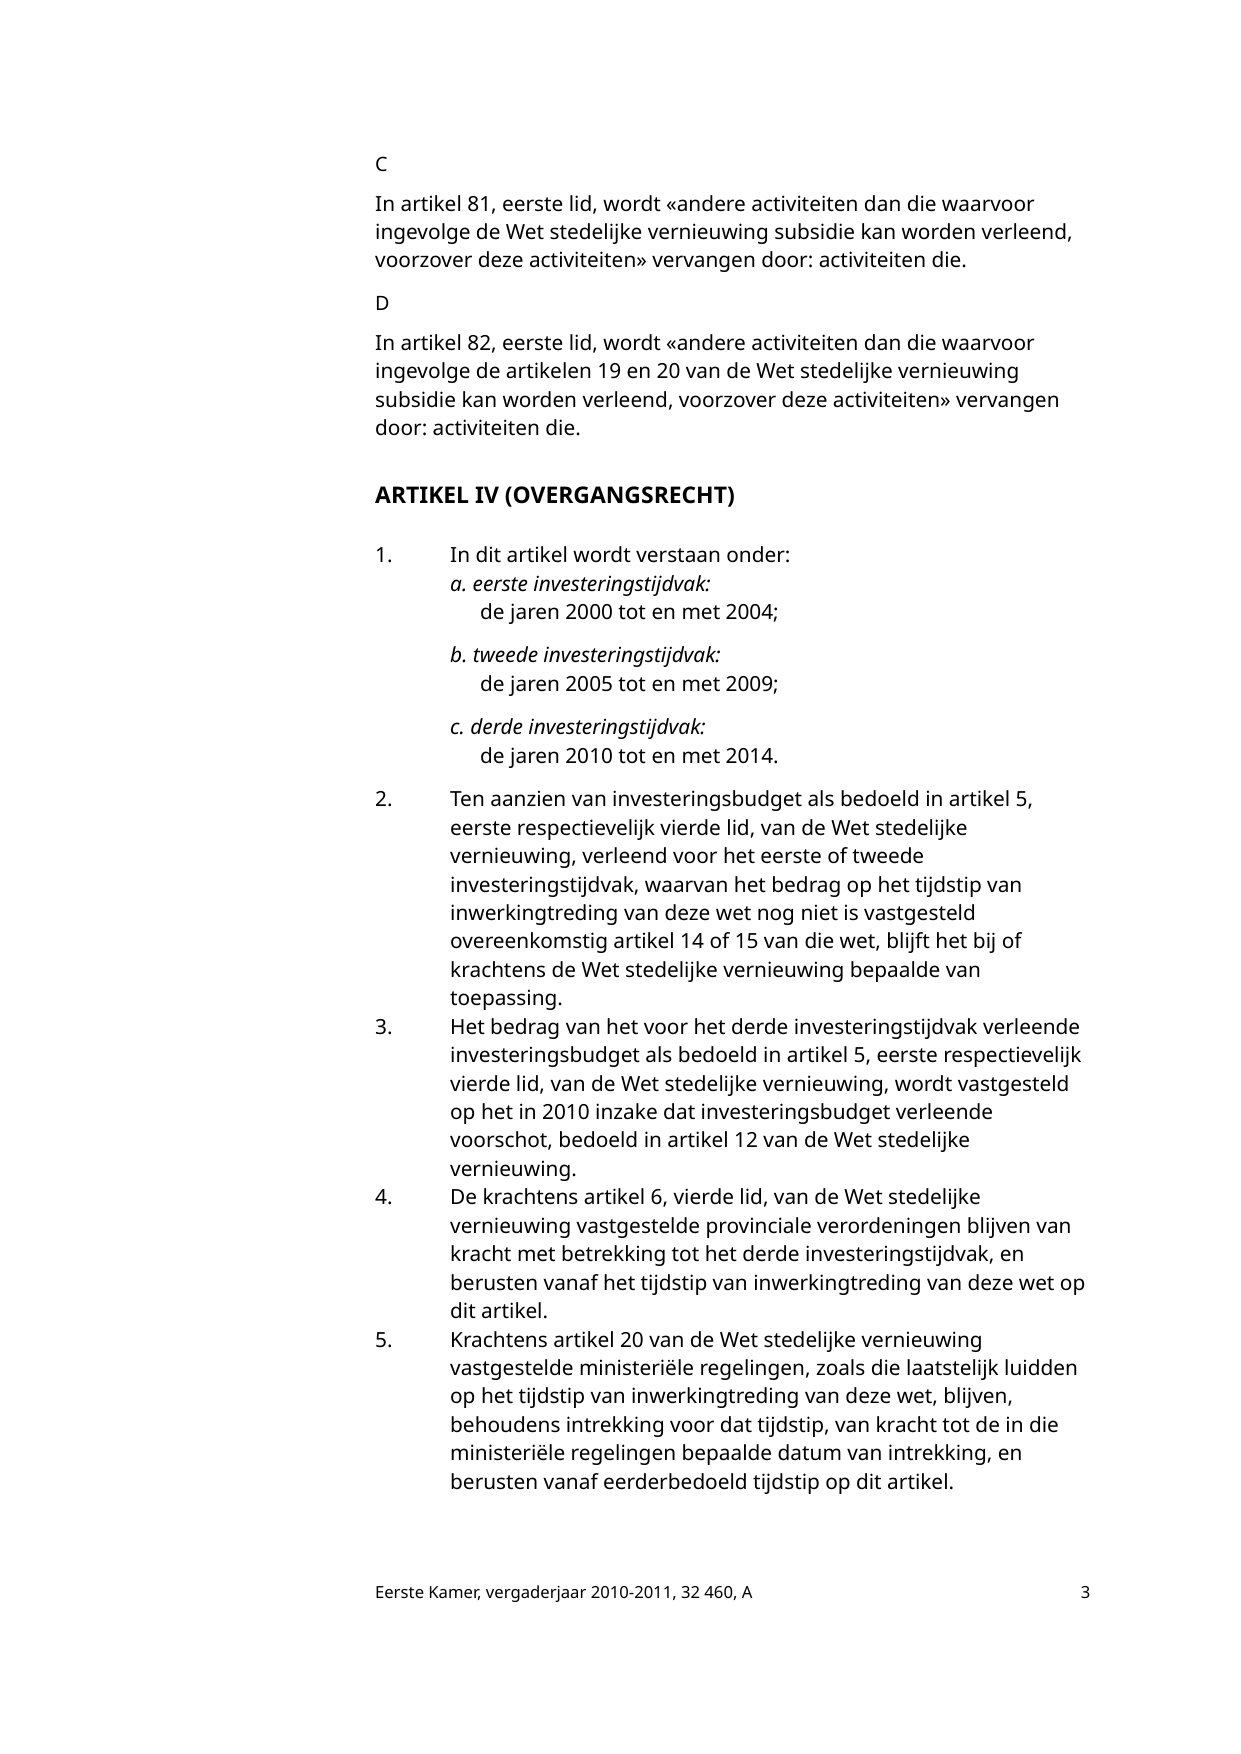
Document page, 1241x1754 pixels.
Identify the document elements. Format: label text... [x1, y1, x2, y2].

text In artikel 81, eerste lid, wordt «andere activiteiten dan die waarvoor ingevolge de Wet stedelijke vernieuwing subsidie kan worden verleend, voorzover deze activiteiten» vervangen door: activiteiten die. [375, 189, 1090, 274]
subtitle ARTIKEL IV (OVERGANGSRECHT) [375, 479, 1090, 510]
text In artikel 82, eerste lid, wordt «andere activiteiten dan die waarvoor ingevolge de artikelen 19 en 20 van de Wet stedelijke vernieuwing subsidie kan worden verleend, voorzover deze activiteiten» vervangen door: activiteiten die. [375, 328, 1090, 442]
list a. eerste investeringstijdvak: [375, 569, 1090, 597]
text D [375, 289, 1090, 316]
list c. derde investeringstijdvak: [375, 712, 1090, 741]
list In dit artikel wordt verstaan onder: [375, 540, 1090, 569]
list Het bedrag van het voor het derde investeringstijdvak verleende investeringsbudget als bedoeld in artikel 5, eerste respectievelijk vierde lid, van de Wet stedelijke vernieuwing, wordt vastgesteld op het in 2010 inzake dat investeringsbudget verleende voorschot, bedoeld in artikel 12 van de Wet stedelijke vernieuwing. [375, 1012, 1090, 1182]
list de jaren 2005 tot en met 2009; [405, 669, 1090, 697]
list Ten aanzien van investeringsbudget als bedoeld in artikel 5, eerste respectievelijk vierde lid, van de Wet stedelijke vernieuwing, verleend voor het eerste of tweede investeringstijdvak, waarvan het bedrag op het tijdstip van inwerkingtreding van deze wet nog niet is vastgesteld overeenkomstig artikel 14 of 15 van die wet, blijft het bij of krachtens de Wet stedelijke vernieuwing bepaalde van toepassing. [375, 784, 1090, 1012]
list De krachtens artikel 6, vierde lid, van de Wet stedelijke vernieuwing vastgestelde provinciale verordeningen blijven van kracht met betrekking tot het derde investeringstijdvak, en berusten vanaf het tijdstip van inwerkingtreding van deze wet op dit artikel. [375, 1182, 1090, 1325]
list Krachtens artikel 20 van de Wet stedelijke vernieuwing vastgestelde ministeriële regelingen, zoals die laatstelijk luidden op het tijdstip van inwerkingtreding van deze wet, blijven, behoudens intrekking voor dat tijdstip, van kracht tot de in die ministeriële regelingen bepaalde datum van intrekking, en berusten vanaf eerderbedoeld tijdstip op dit artikel. [375, 1325, 1090, 1495]
text C [375, 150, 1090, 177]
list de jaren 2000 tot en met 2004; [405, 597, 1090, 626]
list de jaren 2010 tot en met 2014. [405, 741, 1090, 769]
list b. tweede investeringstijdvak: [375, 641, 1090, 669]
